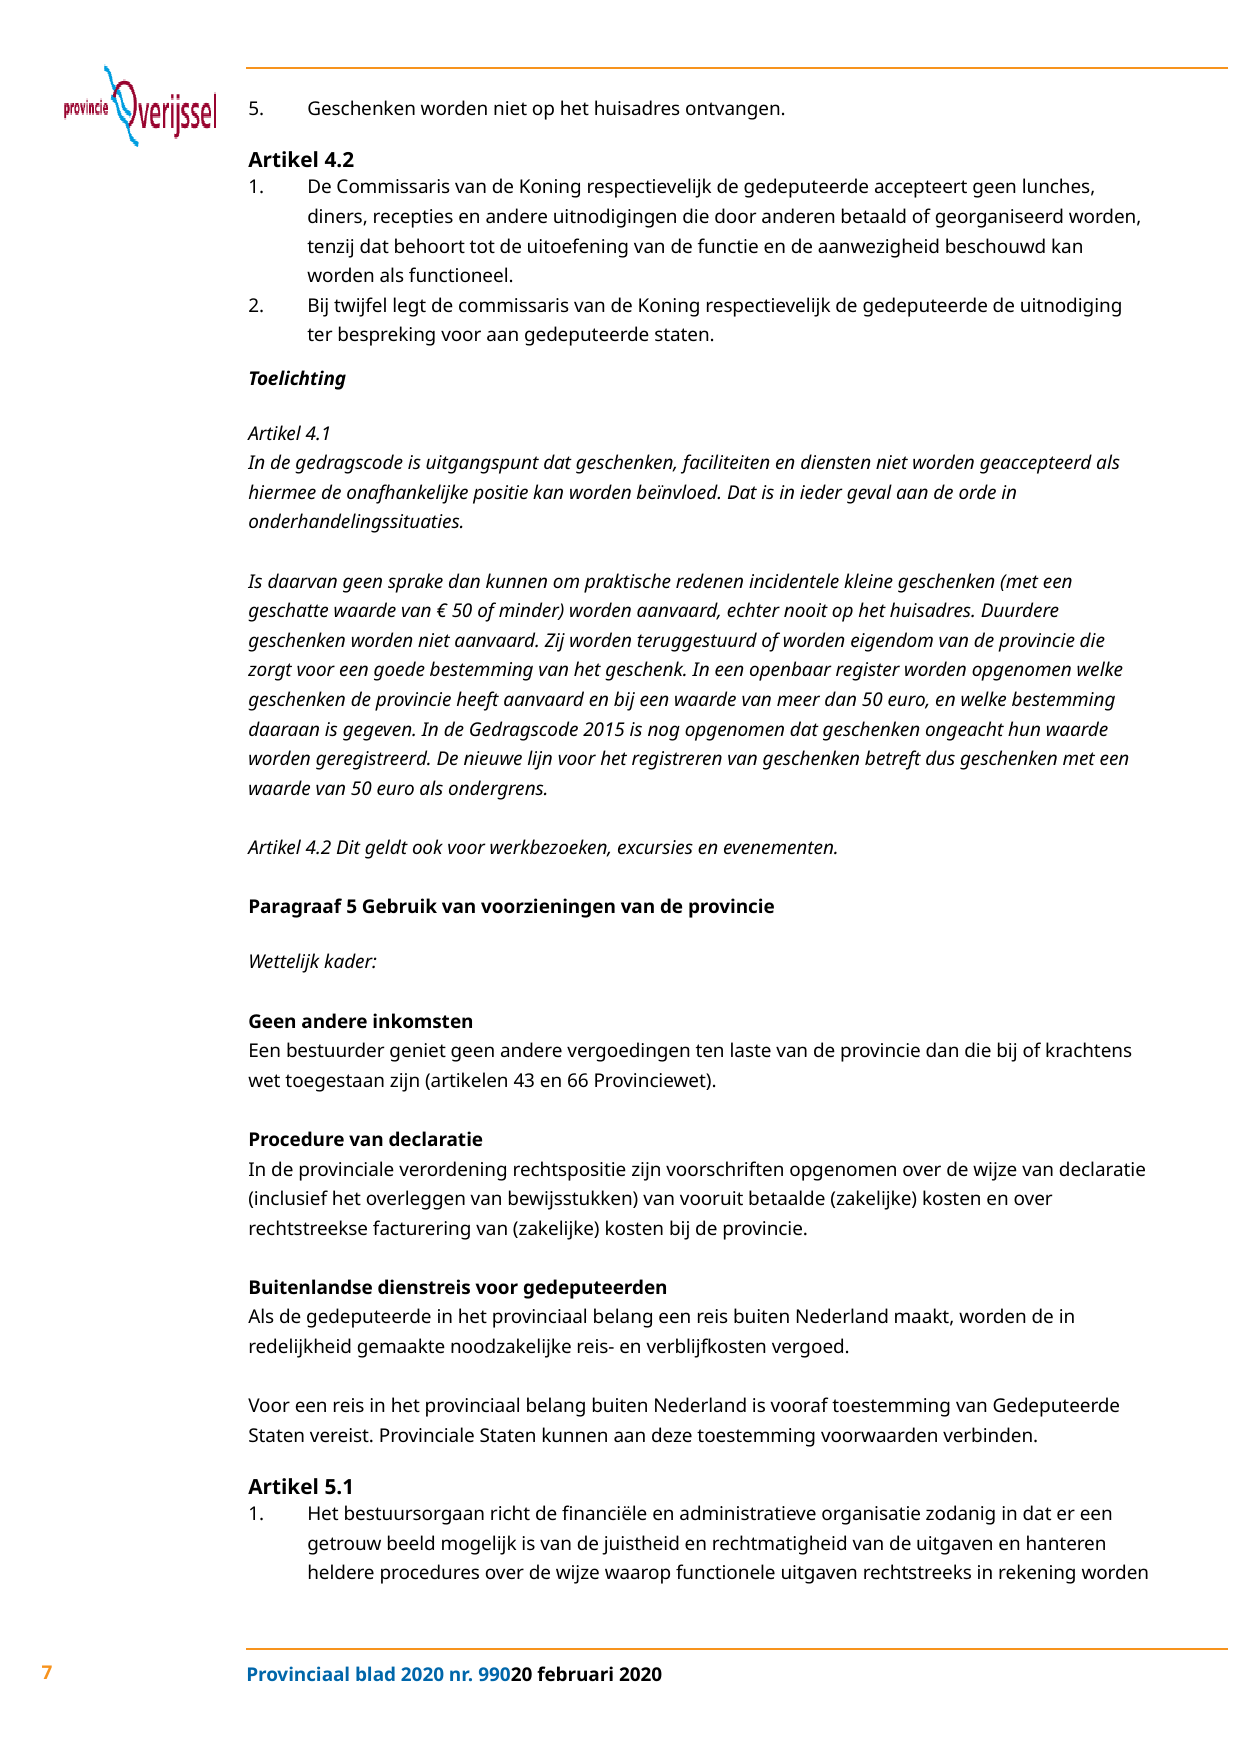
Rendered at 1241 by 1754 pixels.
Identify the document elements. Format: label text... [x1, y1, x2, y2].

list Geschenken worden niet op het huisadres ontvangen. [248, 95, 1152, 121]
text Artikel 4.2 Dit geldt ook voor werkbezoeken, excursies en evenementen. [248, 834, 1152, 860]
text Is daarvan geen sprake dan kunnen om praktische redenen incidentele kleine geschenken (met een geschatte waarde van € 50 of minder) worden aanvaard, echter nooit op het huisadres. Duurdere geschenken worden niet aanvaard. Zij worden teruggestuurd of worden eigendom van de provincie die zorgt voor een goede bestemming van het geschenk. In een openbaar register worden opgenomen welke geschenken de provincie heeft aanvaard en bij een waarde van meer dan 50 euro, en welke bestemming daaraan is gegeven. In de Gedragscode 2015 is nog opgenomen dat geschenken ongeacht hun waarde worden geregistreerd. De nieuwe lijn voor het registreren van geschenken betreft dus geschenken met een waarde van 50 euro als ondergrens. [248, 568, 1152, 801]
text Artikel 5.1 [248, 1472, 1152, 1500]
text In de gedragscode is uitgangspunt dat geschenken, faciliteiten en diensten niet worden geaccepteerd als hiermee de onafhankelijke positie kan worden beïnvloed. Dat is in ieder geval aan de orde in onderhandelingssituaties. [248, 449, 1152, 534]
list Bij twijfel legt de commissaris van de Koning respectievelijk de gedeputeerde de uitnodiging ter bespreking voor aan gedeputeerde staten. [248, 292, 1152, 347]
list De Commissaris van de Koning respectievelijk de gedeputeerde accepteert geen lunches, diners, recepties en andere uitnodigingen die door anderen betaald of georganiseerd worden, tenzij dat behoort tot de uitoefening van de functie en de aanwezigheid beschouwd kan worden als functioneel. [248, 174, 1152, 288]
picture [41, 47, 231, 172]
text Toelichting [248, 365, 1152, 390]
text Artikel 4.2 [248, 145, 1152, 174]
list Het bestuursorgaan richt de financiële en administratieve organisatie zodanig in dat er een getrouw beeld mogelijk is van de juistheid en rechtmatigheid van de uitgaven en hanteren heldere procedures over de wijze waarop functionele uitgaven rechtstreeks in rekening worden [248, 1500, 1152, 1585]
text Paragraaf 5 Gebruik van voorzieningen van de provincie [248, 893, 1152, 919]
table_header Wettelijk kader: Geen andere inkomsten Een bestuurder geniet geen andere vergoedingen ten laste van de provincie dan die bij of krachtens wet toegestaan zijn (artikelen 43 en 66 Provinciewet). Procedure van declaratie In de provinciale verordening rechtspositie zijn voorschriften opgenomen over de wijze van declaratie (inclusief het overleggen van bewijsstukken) van vooruit betaalde (zakelijke) kosten en over rechtstreekse facturering van (zakelijke) kosten bij de provincie. Buitenlandse dienstreis voor gedeputeerden Als de gedeputeerde in het provinciaal belang een reis buiten Nederland maakt, worden de in redelijkheid gemaakte noodzakelijke reis- en verblijfkosten vergoed. Voor een reis in het provinciaal belang buiten Nederland is vooraf toestemming van Gedeputeerde Staten vereist. Provinciale Staten kunnen aan deze toestemming voorwaarden verbinden. [248, 949, 1152, 1448]
text Artikel 4.1 [248, 420, 1152, 446]
